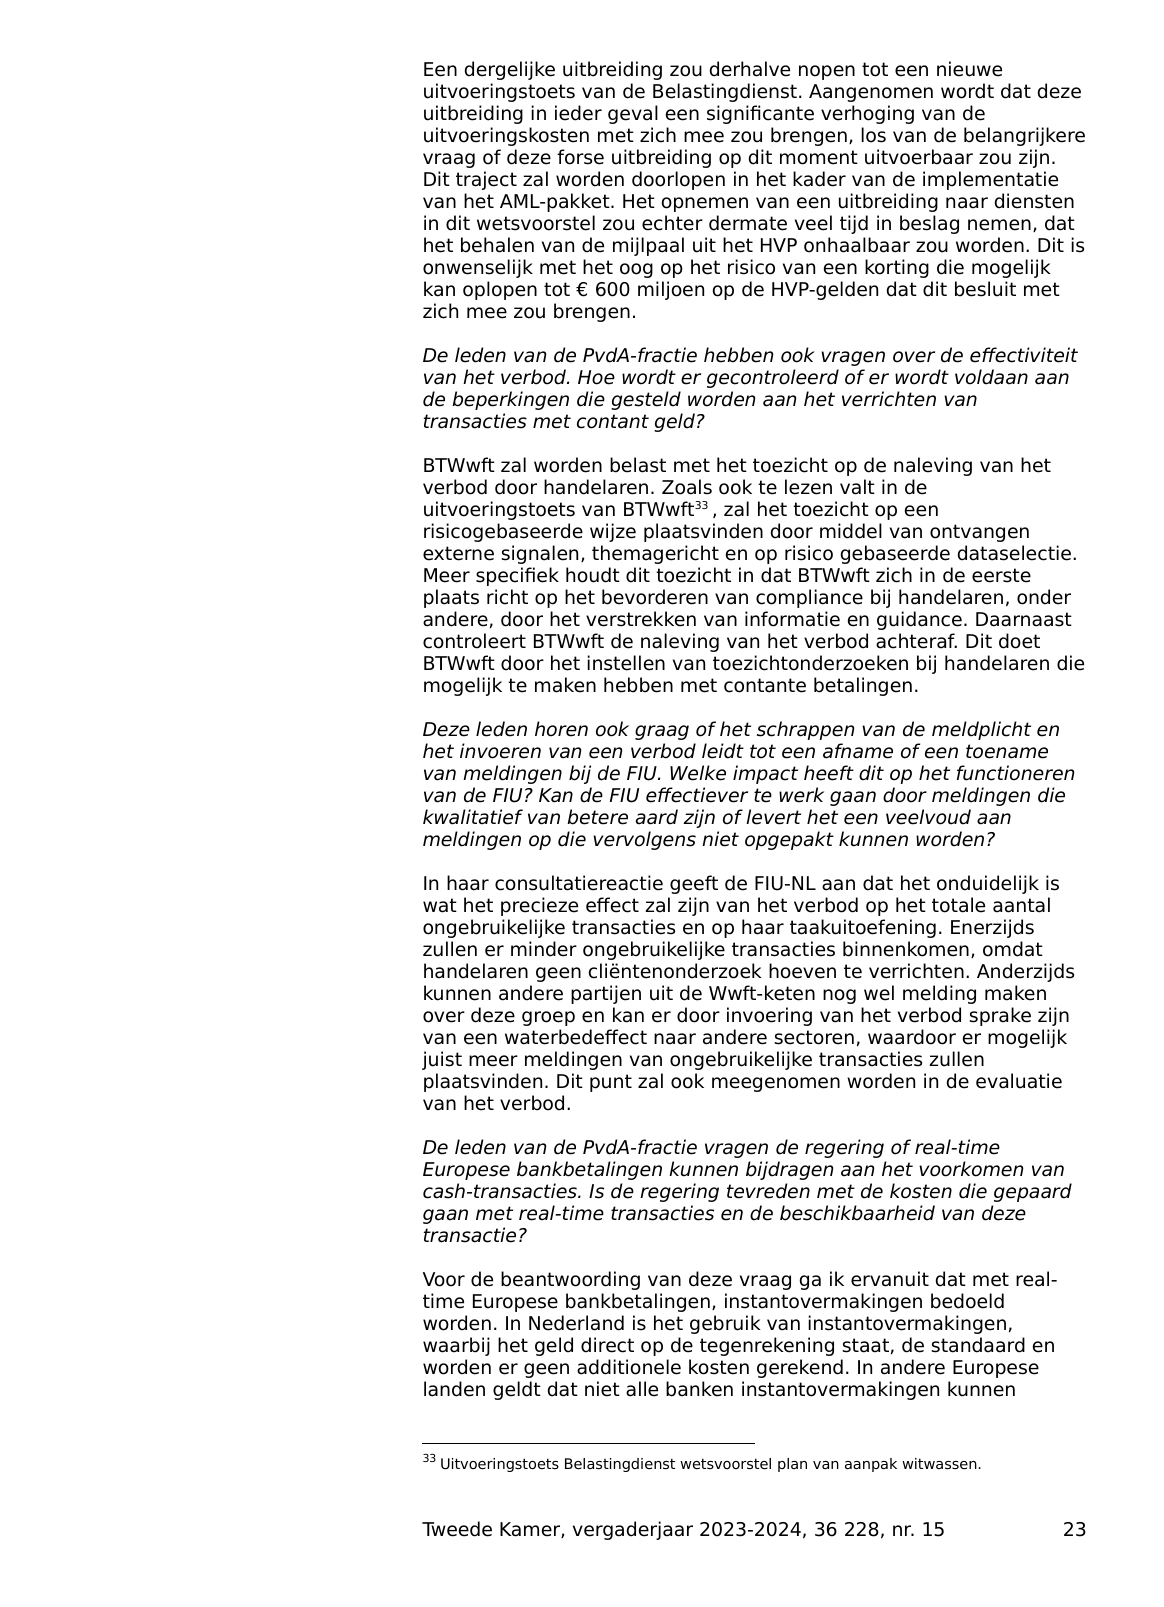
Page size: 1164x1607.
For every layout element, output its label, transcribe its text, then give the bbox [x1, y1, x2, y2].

text De leden van de PvdA-fractie vragen de regering of real-time Europese bankbetalingen kunnen bijdragen aan het voorkomen van cash-transacties. Is de regering tevreden met de kosten die gepaard gaan met real-time transacties en de beschikbaarheid van deze transactie? [422, 1137, 1087, 1247]
text In haar consultatiereactie geeft de FIU-NL aan dat het onduidelijk is wat het precieze effect zal zijn van het verbod op het totale aantal ongebruikelijke transacties en op haar taakuitoefening. Enerzijds zullen er minder ongebruikelijke transacties binnenkomen, omdat handelaren geen cliëntenonderzoek hoeven te verrichten. Anderzijds kunnen andere partijen uit de Wwft-keten nog wel melding maken over deze groep en kan er door invoering van het verbod sprake zijn van een waterbedeffect naar andere sectoren, waardoor er mogelijk juist meer meldingen van ongebruikelijke transacties zullen plaatsvinden. Dit punt zal ook meegenomen worden in de evaluatie van het verbod. [422, 873, 1087, 1115]
text Deze leden horen ook graag of het schrappen van de meldplicht en het invoeren van een verbod leidt tot een afname of een toename van meldingen bij de FIU. Welke impact heeft dit op het functioneren van de FIU? Kan de FIU effectiever te werk gaan door meldingen die kwalitatief van betere aard zijn of levert het een veelvoud aan meldingen op die vervolgens niet opgepakt kunnen worden? [422, 719, 1087, 851]
text De leden van de PvdA-fractie hebben ook vragen over de effectiviteit van het verbod. Hoe wordt er gecontroleerd of er wordt voldaan aan de beperkingen die gesteld worden aan het verrichten van transacties met contant geld? [422, 345, 1087, 433]
text Voor de beantwoording van deze vraag ga ik ervanuit dat met real-time Europese bankbetalingen, instantovermakingen bedoeld worden. In Nederland is het gebruik van instantovermakingen, waarbij het geld direct op de tegenrekening staat, de standaard en worden er geen additionele kosten gerekend. In andere Europese landen geldt dat niet alle banken instantovermakingen kunnen [422, 1269, 1087, 1401]
text BTWwft zal worden belast met het toezicht op de naleving van het verbod door handelaren. Zoals ook te lezen valt in de uitvoeringstoets van BTWwft, zal het toezicht op een risicogebaseerde wijze plaatsvinden door middel van ontvangen externe signalen, themagericht en op risico gebaseerde dataselectie. Meer specifiek houdt dit toezicht in dat BTWwft zich in de eerste plaats richt op het bevorderen van compliance bij handelaren, onder andere, door het verstrekken van informatie en guidance. Daarnaast controleert BTWwft de naleving van het verbod achteraf. Dit doet BTWwft door het instellen van toezichtonderzoeken bij handelaren die mogelijk te maken hebben met contante betalingen. [422, 455, 1087, 697]
text Een dergelijke uitbreiding zou derhalve nopen tot een nieuwe uitvoeringstoets van de Belastingdienst. Aangenomen wordt dat deze uitbreiding in ieder geval een significante verhoging van de uitvoeringskosten met zich mee zou brengen, los van de belangrijkere vraag of deze forse uitbreiding op dit moment uitvoerbaar zou zijn. Dit traject zal worden doorlopen in het kader van de implementatie van het AML-pakket. Het opnemen van een uitbreiding naar diensten in dit wetsvoorstel zou echter dermate veel tijd in beslag nemen, dat het behalen van de mijlpaal uit het HVP onhaalbaar zou worden. Dit is onwenselijk met het oog op het risico van een korting die mogelijk kan oplopen tot € 600 miljoen op de HVP-gelden dat dit besluit met zich mee zou brengen. [422, 59, 1087, 323]
text Uitvoeringstoets Belastingdienst wetsvoorstel plan van aanpak witwassen. [422, 1452, 1087, 1474]
